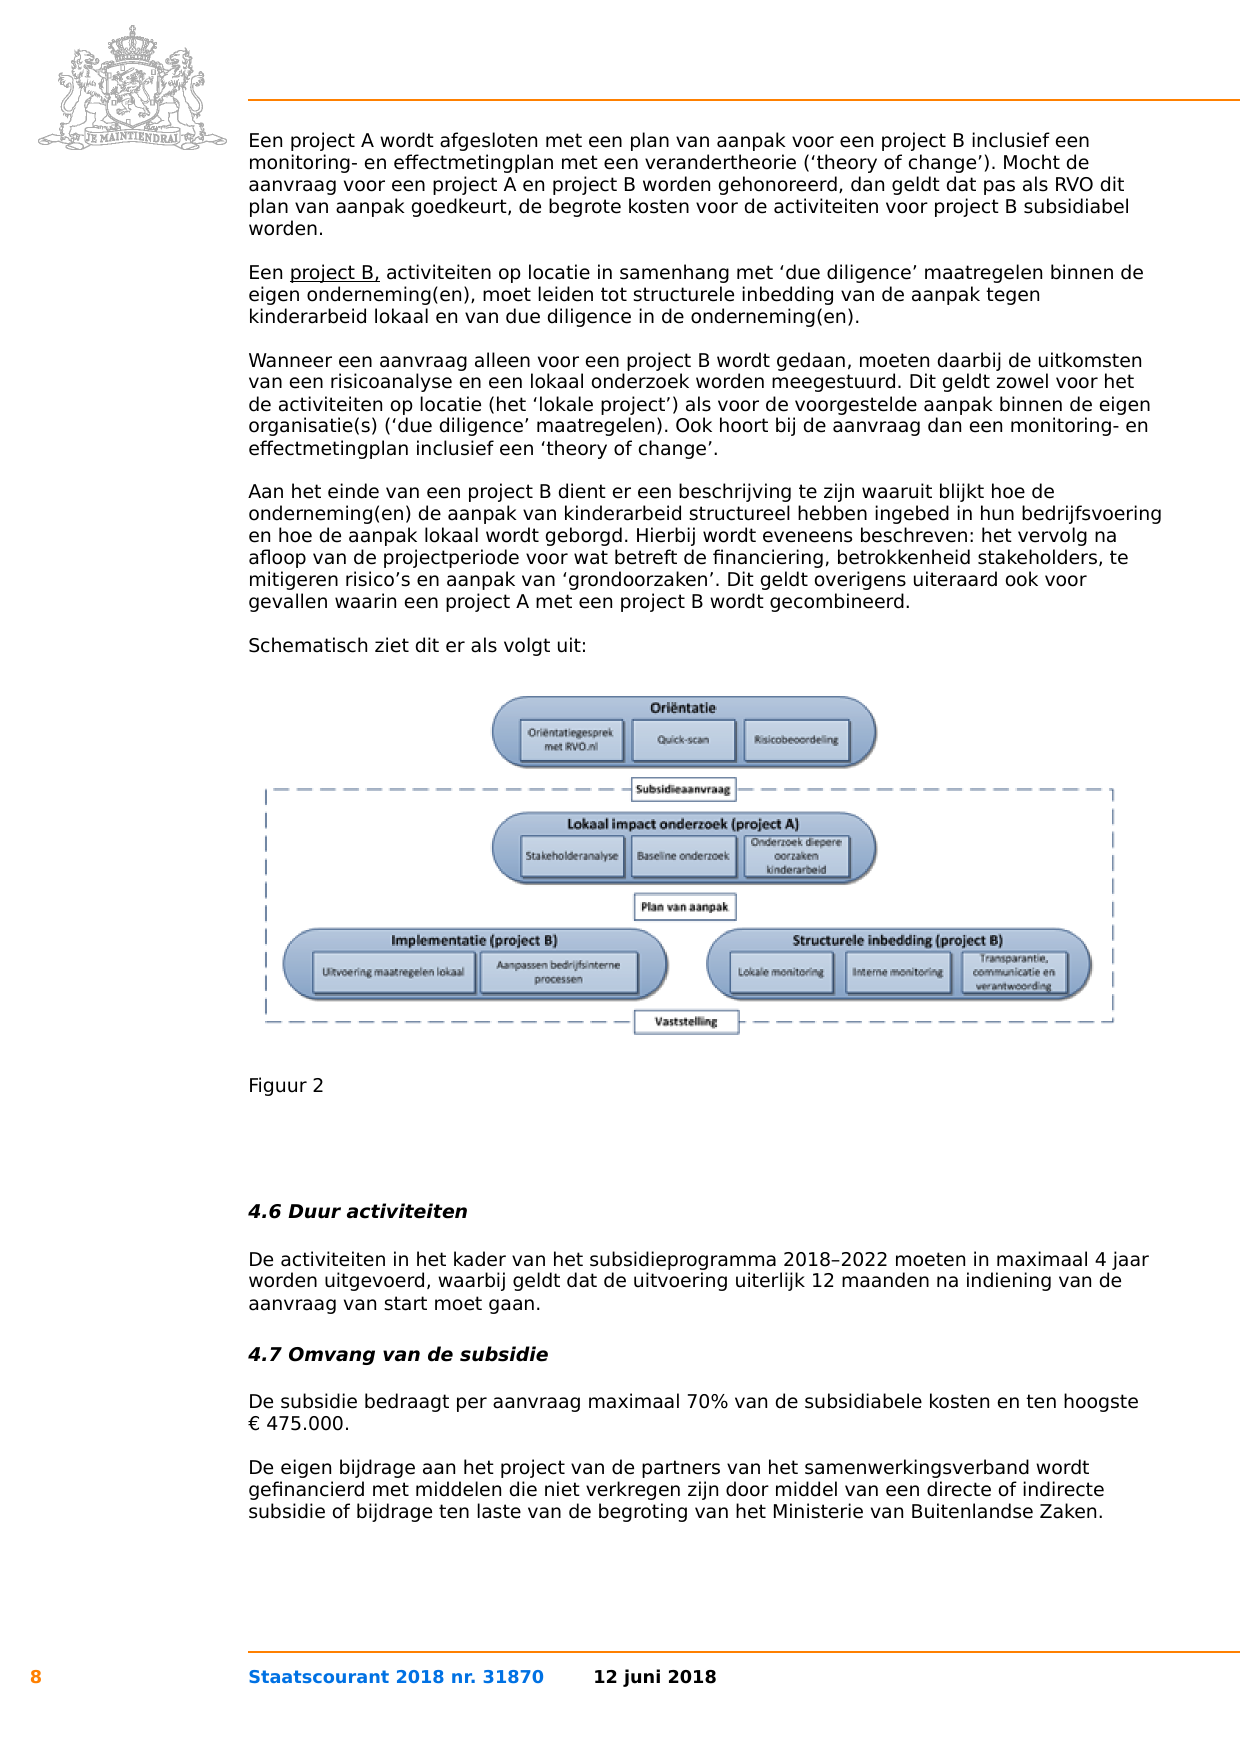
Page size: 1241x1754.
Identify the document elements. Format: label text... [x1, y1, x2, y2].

picture [38, 25, 227, 150]
text Figuur 2 [248, 1074, 1134, 1096]
subtitle 4.6 Duur activiteiten [248, 1201, 1163, 1223]
subtitle 4.7 Omvang van de subsidie [248, 1344, 1163, 1366]
text Aan het einde van een project B dient er een beschrijving te zijn waaruit blijkt hoe de onderneming(en) de aanpak van kinderarbeid structureel hebben ingebed in hun bedrijfsvoering en hoe de aanpak lokaal wordt geborgd. Hierbij wordt eveneens beschreven: het vervolg na afloop van de projectperiode voor wat betreft de financiering, betrokkenheid stakeholders, te mitigeren risico’s en aanpak van ‘grondoorzaken’. Dit geldt overigens uiteraard ook voor gevallen waarin een project A met een project B wordt gecombineerd. [248, 481, 1163, 613]
text Een project A wordt afgesloten met een plan van aanpak voor een project B inclusief een monitoring- en effectmetingplan met een verandertheorie (‘theory of change’). Mocht de aanvraag voor een project A en project B worden gehonoreerd, dan geldt dat pas als RVO dit plan van aanpak goedkeurt, de begrote kosten voor de activiteiten voor project B subsidiabel worden. [248, 130, 1163, 240]
text Schematisch ziet dit er als volgt uit: [248, 635, 1163, 657]
text Een project B, activiteiten op locatie in samenhang met ‘due diligence’ maatregelen binnen de eigen onderneming(en), moet leiden tot structurele inbedding van de aanpak tegen kinderarbeid lokaal en van due diligence in de onderneming(en). [248, 262, 1163, 328]
text De subsidie bedraagt per aanvraag maximaal 70% van de subsidiabele kosten en ten hoogste € 475.000. [248, 1391, 1163, 1435]
picture [248, 678, 1134, 1063]
text Wanneer een aanvraag alleen voor een project B wordt gedaan, moeten daarbij de uitkomsten van een risicoanalyse en een lokaal onderzoek worden meegestuurd. Dit geldt zowel voor het de activiteiten op locatie (het ‘lokale project’) als voor de voorgestelde aanpak binnen de eigen organisatie(s) (‘due diligence’ maatregelen). Ook hoort bij de aanvraag dan een monitoring- en effectmetingplan inclusief een ‘theory of change’. [248, 349, 1163, 459]
text De eigen bijdrage aan het project van de partners van het samenwerkingsverband wordt gefinancierd met middelen die niet verkregen zijn door middel van een directe of indirecte subsidie of bijdrage ten laste van de begroting van het Ministerie van Buitenlandse Zaken. [248, 1457, 1163, 1523]
text De activiteiten in het kader van het subsidieprogramma 2018–2022 moeten in maximaal 4 jaar worden uitgevoerd, waarbij geldt dat de uitvoering uiterlijk 12 maanden na indiening van de aanvraag van start moet gaan. [248, 1248, 1163, 1314]
